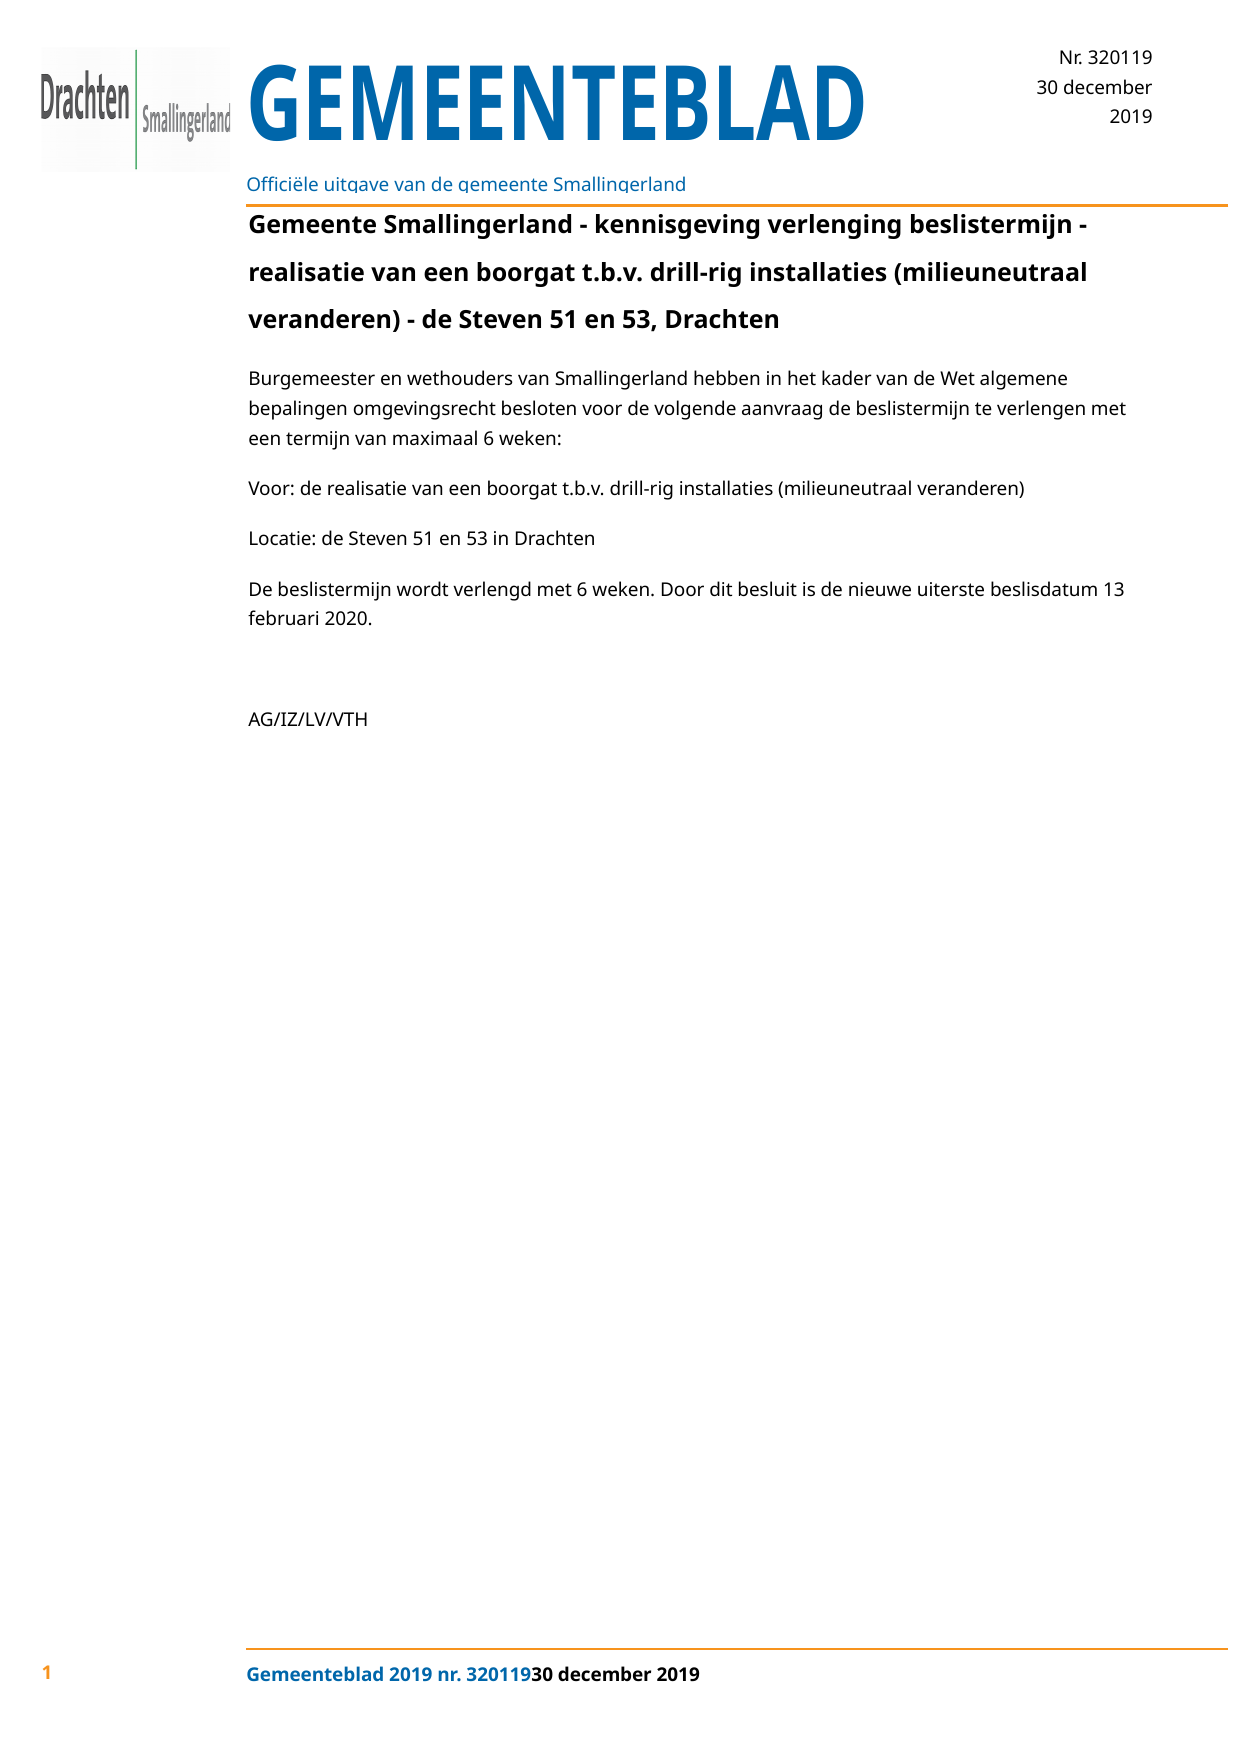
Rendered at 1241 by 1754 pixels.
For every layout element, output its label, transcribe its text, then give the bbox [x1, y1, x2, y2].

text De beslistermijn wordt verlengd met 6 weken. Door dit besluit is de nieuwe uiterste beslisdatum 13 februari 2020. [248, 576, 1152, 631]
text Locatie: de Steven 51 en 53 in Drachten [248, 526, 1152, 551]
picture [41, 47, 231, 172]
text Gemeente Smallingerland - kennisgeving verlenging beslistermijn - realisatie van een boorgat t.b.v. drill-rig installaties (milieuneutraal veranderen) - de Steven 51 en 53, Drachten [248, 207, 1152, 336]
text Voor: de realisatie van een boorgat t.b.v. drill-rig installaties (milieuneutraal veranderen) [248, 475, 1152, 501]
text Burgemeester en wethouders van Smallingerland hebben in het kader van de Wet algemene bepalingen omgevingsrecht besloten voor de volgende aanvraag de beslistermijn te verlengen met een termijn van maximaal 6 weken: [248, 366, 1152, 450]
text AG/IZ/LV/VTH [248, 706, 1152, 732]
